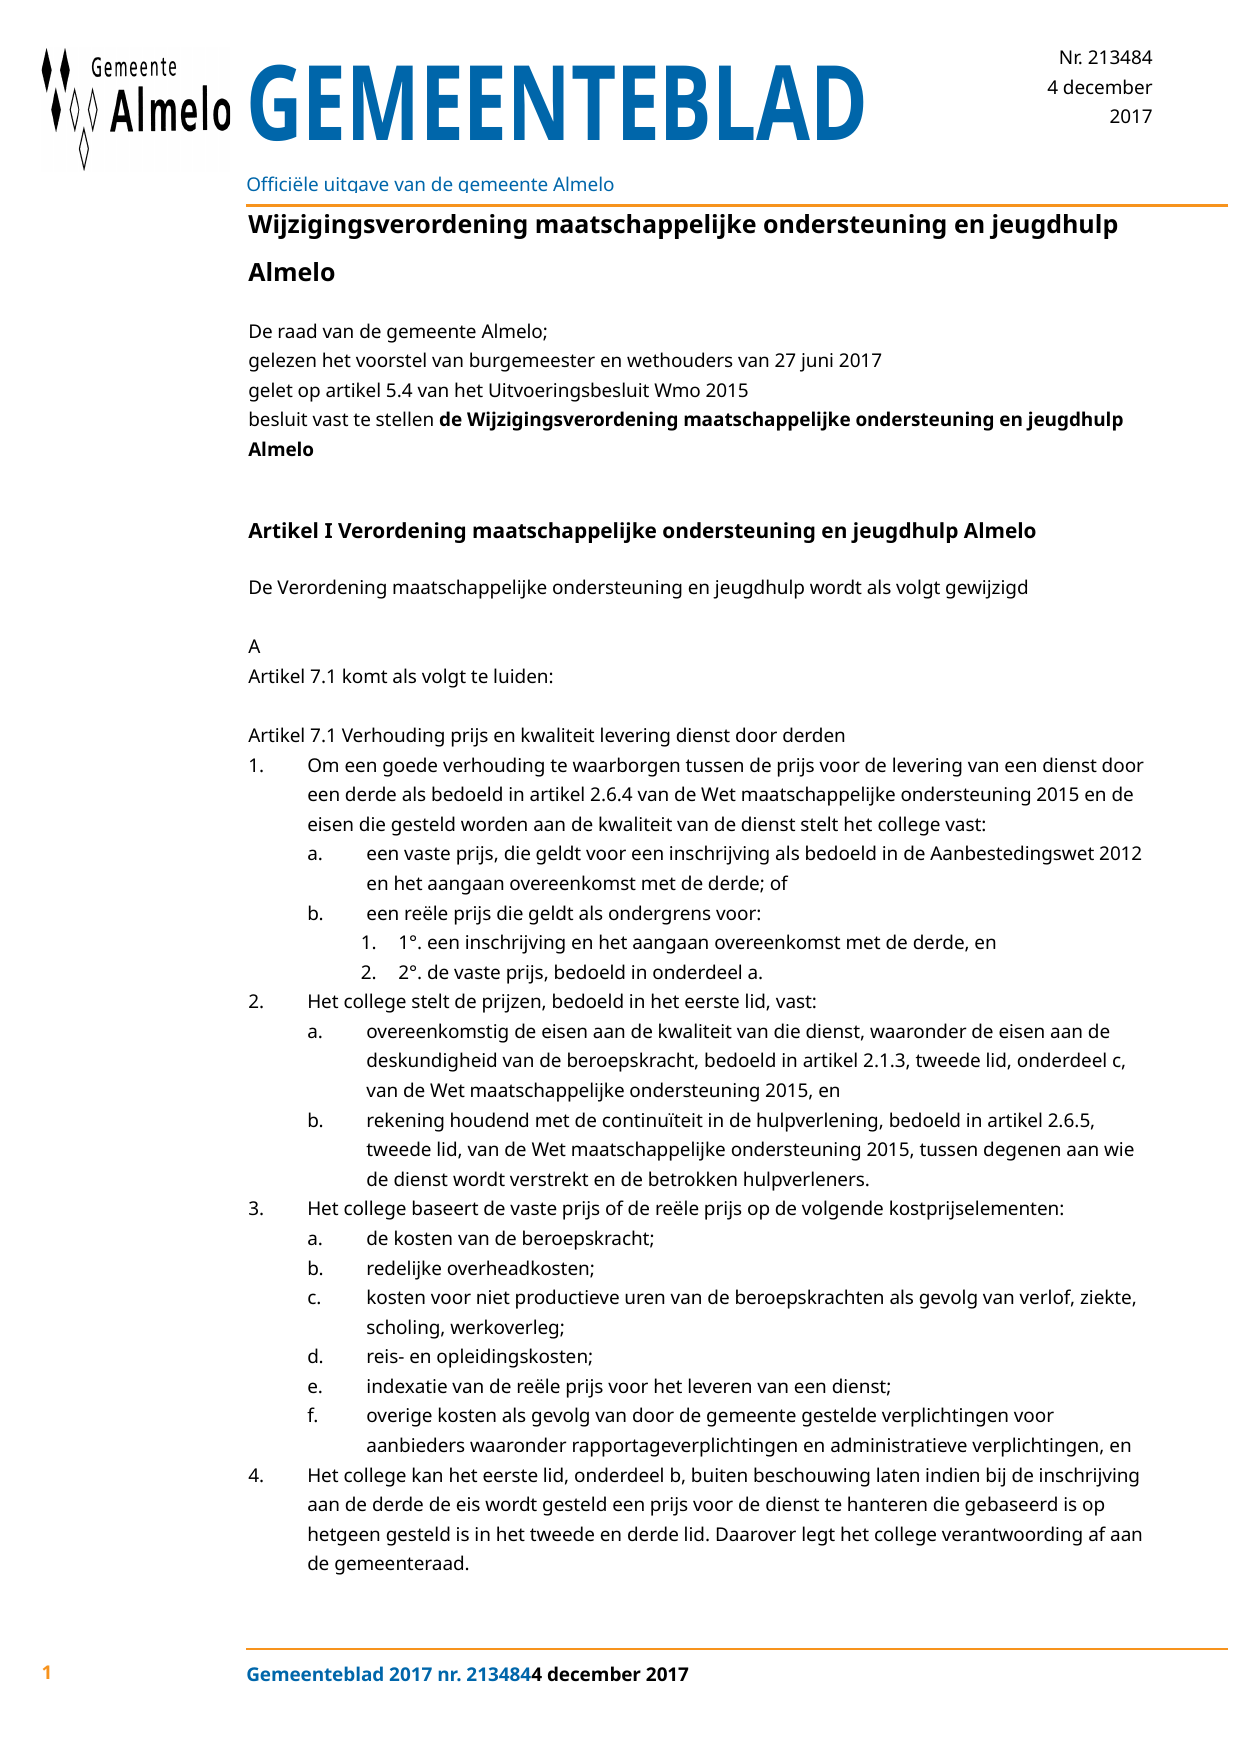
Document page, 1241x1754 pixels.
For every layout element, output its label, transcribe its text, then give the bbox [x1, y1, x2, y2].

list rekening houdend met de continuïteit in de hulpverlening, bedoeld in artikel 2.6.5, tweede lid, van de Wet maatschappelijke ondersteuning 2015, tussen degenen aan wie de dienst wordt verstrekt en de betrokken hulpverleners. [307, 1107, 1152, 1192]
list Het college baseert de vaste prijs of de reële prijs op de volgende kostprijselementen: [248, 1196, 1152, 1221]
text gelet op artikel 5.4 van het Uitvoeringsbesluit Wmo 2015 [248, 377, 1152, 403]
list kosten voor niet productieve uren van de beroepskrachten als gevolg van verlof, ziekte, scholing, werkoverleg; [307, 1284, 1152, 1339]
list 1°. een inschrijving en het aangaan overeenkomst met de derde, en [361, 929, 1152, 955]
text Artikel 7.1 Verhouding prijs en kwaliteit levering dienst door derden [248, 722, 1152, 748]
text Artikel 7.1 komt als volgt te luiden: [248, 663, 1152, 689]
list Het college kan het eerste lid, onderdeel b, buiten beschouwing laten indien bij de inschrijving aan de derde de eis wordt gesteld een prijs voor de dienst te hanteren die gebaseerd is op hetgeen gesteld is in het tweede en derde lid. Daarover legt het college verantwoording af aan de gemeenteraad. [248, 1462, 1152, 1576]
text Artikel I Verordening maatschappelijke ondersteuning en jeugdhulp Almelo [248, 516, 1152, 545]
text A [248, 633, 1152, 659]
picture [41, 47, 231, 172]
list Om een goede verhouding te waarborgen tussen de prijs voor de levering van een dienst door een derde als bedoeld in artikel 2.6.4 van de Wet maatschappelijke ondersteuning 2015 en de eisen die gesteld worden aan de kwaliteit van de dienst stelt het college vast: [248, 752, 1152, 837]
text gelezen het voorstel van burgemeester en wethouders van 27 juni 2017 [248, 347, 1152, 373]
list indexatie van de reële prijs voor het leveren van een dienst; [307, 1373, 1152, 1399]
list een vaste prijs, die geldt voor een inschrijving als bedoeld in de Aanbestedingswet 2012 en het aangaan overeenkomst met de derde; of [307, 841, 1152, 896]
text besluit vast te stellen de Wijzigingsverordening maatschappelijke ondersteuning en jeugdhulp Almelo [248, 407, 1152, 462]
text De raad van de gemeente Almelo; [248, 318, 1152, 344]
list redelijke overheadkosten; [307, 1255, 1152, 1280]
list overige kosten als gevolg van door de gemeente gestelde verplichtingen voor aanbieders waaronder rapportageverplichtingen en administratieve verplichtingen, en [307, 1403, 1152, 1458]
list de kosten van de beroepskracht; [307, 1225, 1152, 1251]
list reis- en opleidingskosten; [307, 1343, 1152, 1369]
list 2°. de vaste prijs, bedoeld in onderdeel a. [361, 959, 1152, 984]
list Het college stelt de prijzen, bedoeld in het eerste lid, vast: [248, 988, 1152, 1014]
text De Verordening maatschappelijke ondersteuning en jeugdhulp wordt als volgt gewijzigd [248, 574, 1152, 600]
list een reële prijs die geldt als ondergrens voor: [307, 900, 1152, 925]
text Wijzigingsverordening maatschappelijke ondersteuning en jeugdhulp Almelo [248, 207, 1152, 288]
list overeenkomstig de eisen aan de kwaliteit van die dienst, waaronder de eisen aan de deskundigheid van de beroepskracht, bedoeld in artikel 2.1.3, tweede lid, onderdeel c, van de Wet maatschappelijke ondersteuning 2015, en [307, 1018, 1152, 1103]
